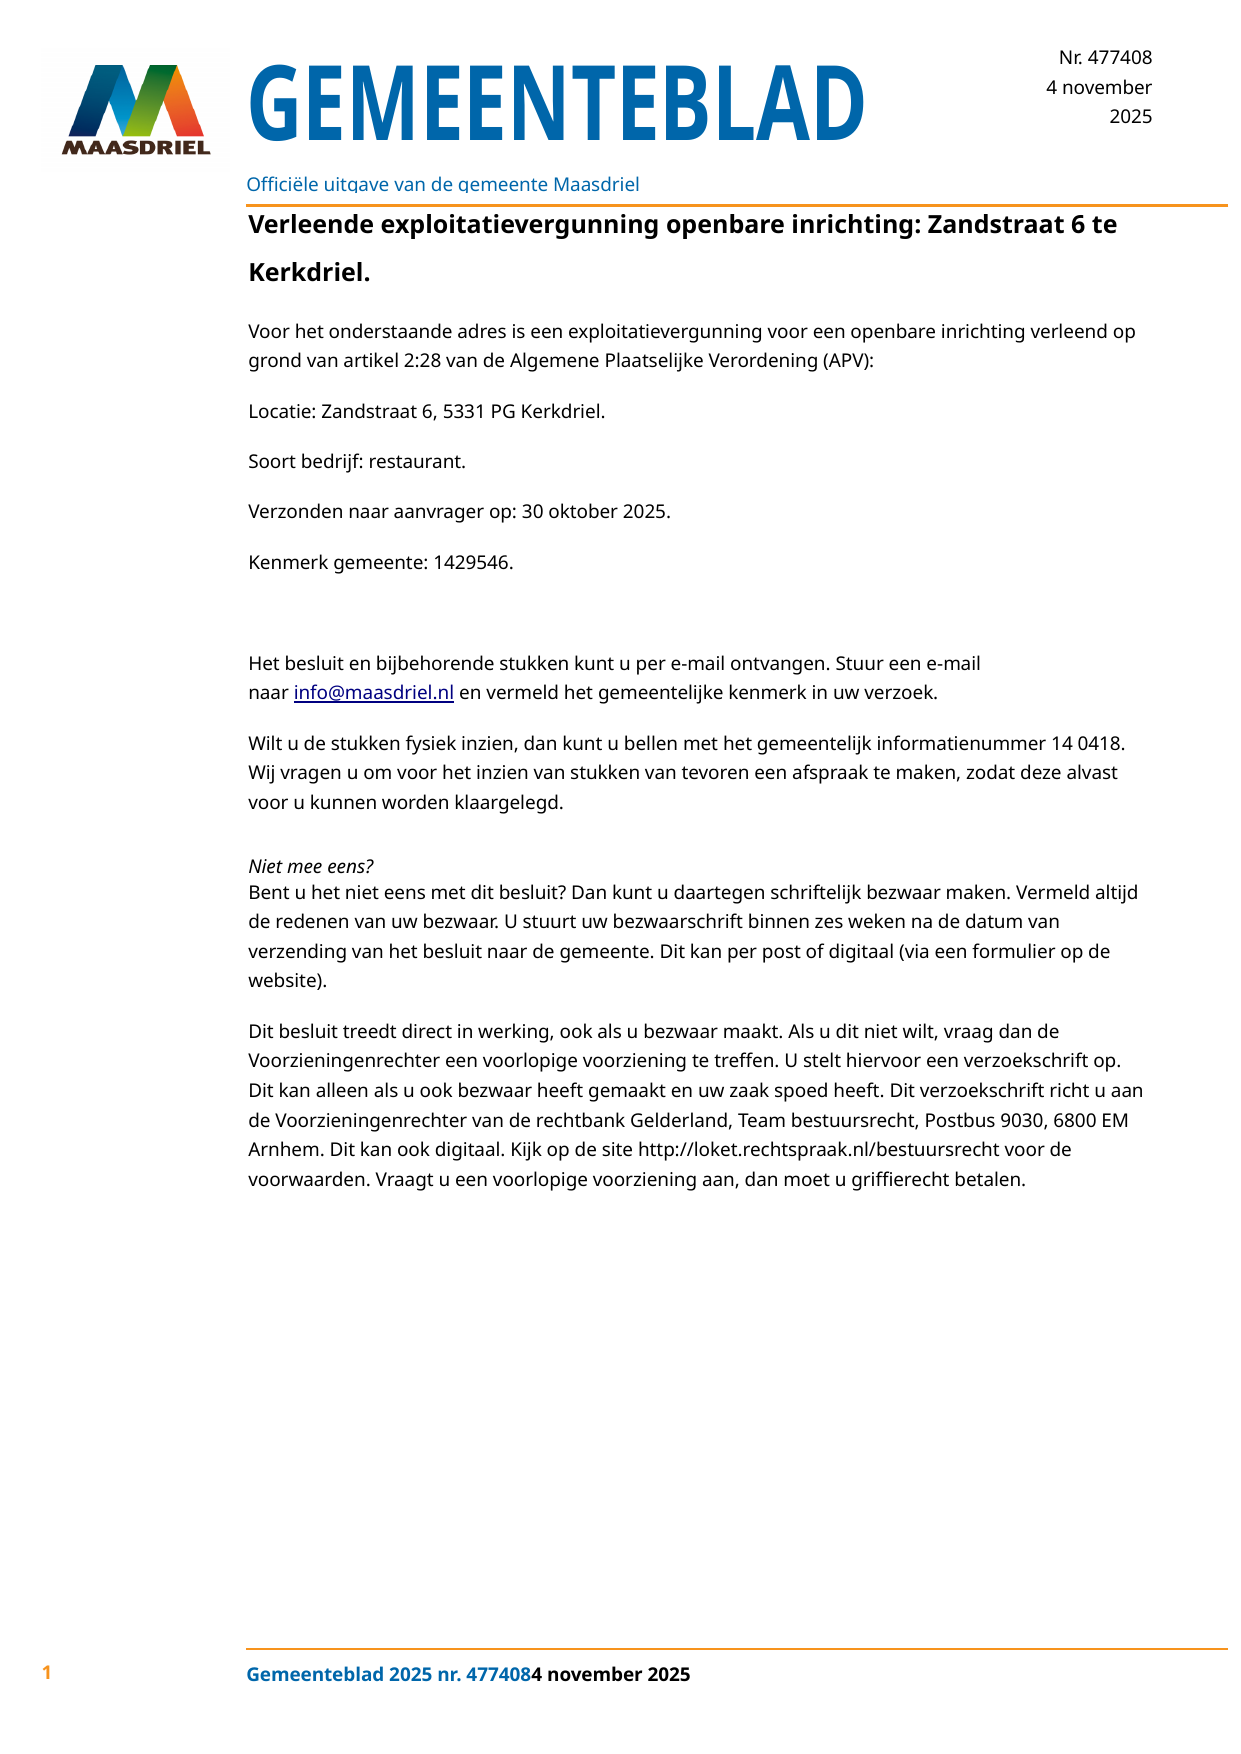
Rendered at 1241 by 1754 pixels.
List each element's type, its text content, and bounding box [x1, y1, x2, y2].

text Soort bedrijf: restaurant. [248, 448, 1152, 474]
text Verleende exploitatievergunning openbare inrichting: Zandstraat 6 te Kerkdriel. [248, 207, 1152, 288]
text Kenmerk gemeente: 1429546. [248, 549, 1152, 575]
text Het besluit en bijbehorende stukken kunt u per e-mail ontvangen. Stuur een e-mail naar info@maasdriel.nl en vermeld het gemeentelijke kenmerk in uw verzoek. [248, 650, 1152, 705]
text Wilt u de stukken fysiek inzien, dan kunt u bellen met het gemeentelijk informatienummer 14 0418. Wij vragen u om voor het inzien van stukken van tevoren een afspraak te maken, zodat deze alvast voor u kunnen worden klaargelegd. [248, 730, 1152, 815]
text Dit besluit treedt direct in werking, ook als u bezwaar maakt. Als u dit niet wilt, vraag dan de Voorzieningenrechter een voorlopige voorziening te treffen. U stelt hiervoor een verzoekschrift op. Dit kan alleen als u ook bezwaar heeft gemaakt en uw zaak spoed heeft. Dit verzoekschrift richt u aan de Voorzieningenrechter van de rechtbank Gelderland, Team bestuursrecht, Postbus 9030, 6800 EM Arnhem. Dit kan ook digitaal. Kijk op de site http://loket.rechtspraak.nl/bestuursrecht voor de voorwaarden. Vraagt u een voorlopige voorziening aan, dan moet u griffierecht betalen. [248, 1018, 1152, 1192]
text Bent u het niet eens met dit besluit? Dan kunt u daartegen schriftelijk bezwaar maken. Vermeld altijd de redenen van uw bezwaar. U stuurt uw bezwaarschrift binnen zes weken na de datum van verzending van het besluit naar de gemeente. Dit kan per post of digitaal (via een formulier op de website). [248, 879, 1152, 993]
picture [41, 47, 231, 172]
text Voor het onderstaande adres is een exploitatievergunning voor een openbare inrichting verleend op grond van artikel 2:28 van de Algemene Plaatselijke Verordening (APV): [248, 318, 1152, 373]
text Locatie: Zandstraat 6, 5331 PG Kerkdriel. [248, 398, 1152, 424]
text Niet mee eens? [248, 853, 1152, 879]
text Verzonden naar aanvrager op: 30 oktober 2025. [248, 499, 1152, 524]
